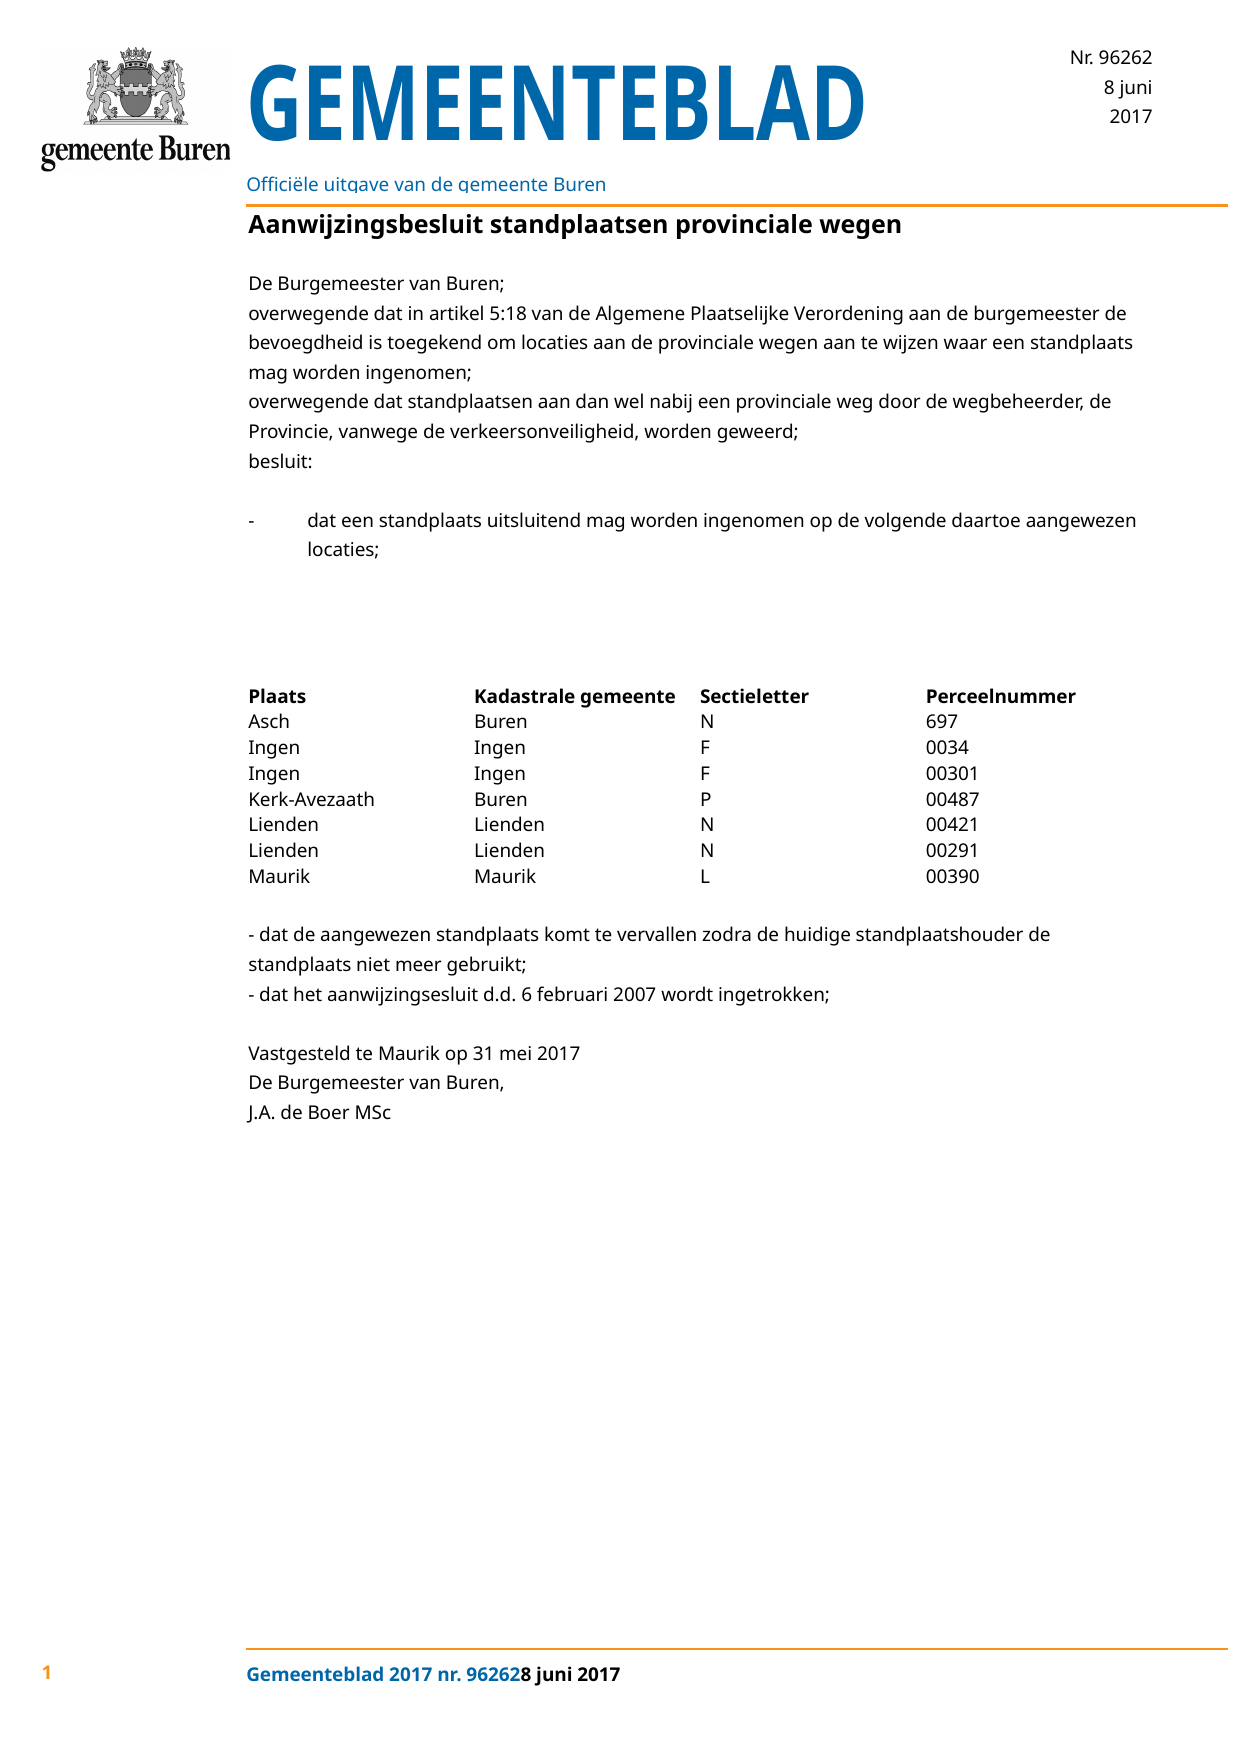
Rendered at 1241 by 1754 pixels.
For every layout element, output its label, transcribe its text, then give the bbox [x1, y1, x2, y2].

table_cell Ingen [248, 734, 474, 760]
text De Burgemeester van Buren, [248, 1069, 1152, 1095]
table_cell 0034 [926, 734, 1152, 760]
table_cell 00301 [926, 760, 1152, 786]
text overwegende dat in artikel 5:18 van de Algemene Plaatselijke Verordening aan de burgemeester de bevoegdheid is toegekend om locaties aan de provinciale wegen aan te wijzen waar een standplaats mag worden ingenomen; [248, 300, 1152, 385]
text De Burgemeester van Buren; [248, 270, 1152, 296]
table_cell 00487 [926, 786, 1152, 812]
text Vastgesteld te Maurik op 31 mei 2017 [248, 1040, 1152, 1066]
table_header Kadastrale gemeente [474, 683, 700, 709]
table_cell 00291 [926, 837, 1152, 863]
text - dat het aanwijzingsesluit d.d. 6 februari 2007 wordt ingetrokken; [248, 981, 1152, 1006]
table_cell Maurik [248, 863, 474, 889]
table_cell Ingen [474, 734, 700, 760]
table_cell P [700, 786, 926, 812]
table_cell 697 [926, 709, 1152, 734]
table_cell Lienden [248, 812, 474, 837]
table_cell N [700, 837, 926, 863]
text overwegende dat standplaatsen aan dan wel nabij een provinciale weg door de wegbeheerder, de Provincie, vanwege de verkeersonveiligheid, worden geweerd; [248, 389, 1152, 444]
table_cell N [700, 709, 926, 734]
table_cell Lienden [474, 837, 700, 863]
table_cell 00390 [926, 863, 1152, 889]
table_cell Ingen [248, 760, 474, 786]
table_cell Asch [248, 709, 474, 734]
table_cell Maurik [474, 863, 700, 889]
table_cell Lienden [248, 837, 474, 863]
text besluit: [248, 448, 1152, 473]
table_cell Ingen [474, 760, 700, 786]
table_header Plaats [248, 683, 474, 709]
table_cell F [700, 760, 926, 786]
table_cell Buren [474, 786, 700, 812]
table_cell F [700, 734, 926, 760]
list dat een standplaats uitsluitend mag worden ingenomen op de volgende daartoe aangewezen locaties; [248, 507, 1152, 562]
table_cell Buren [474, 709, 700, 734]
table_cell Kerk-Avezaath [248, 786, 474, 812]
text J.A. de Boer MSc [248, 1099, 1152, 1125]
table_cell N [700, 812, 926, 837]
text Aanwijzingsbesluit standplaatsen provinciale wegen [248, 207, 1152, 241]
table_cell L [700, 863, 926, 889]
picture [41, 47, 231, 172]
table_cell 00421 [926, 812, 1152, 837]
table_header Sectieletter [700, 683, 926, 709]
table_cell Lienden [474, 812, 700, 837]
table_header Perceelnummer [926, 683, 1152, 709]
text - dat de aangewezen standplaats komt te vervallen zodra de huidige standplaatshouder de standplaats niet meer gebruikt; [248, 922, 1152, 977]
